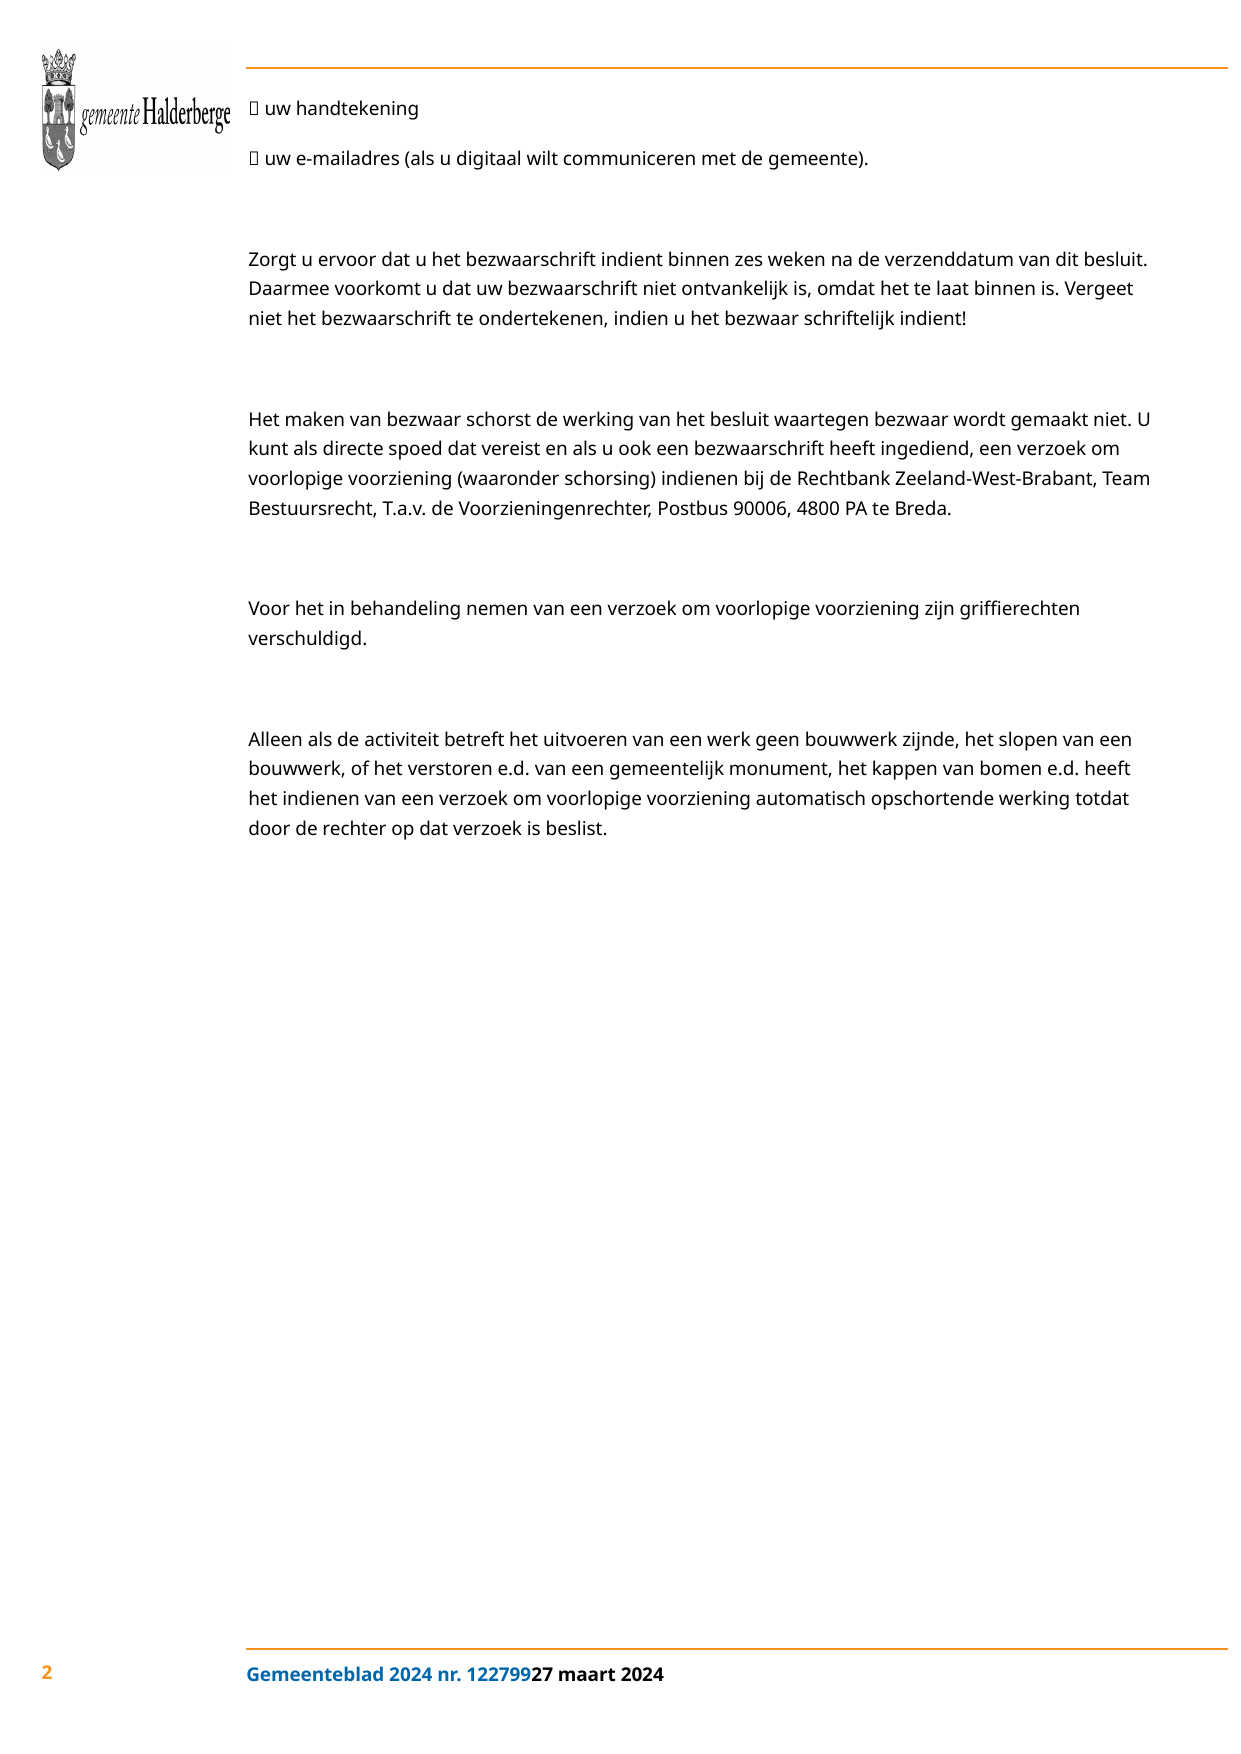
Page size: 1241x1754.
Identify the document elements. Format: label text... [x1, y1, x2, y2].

text Voor het in behandeling nemen van een verzoek om voorlopige voorziening zijn griffierechten verschuldigd. [248, 596, 1152, 651]
text Zorgt u ervoor dat u het bezwaarschrift indient binnen zes weken na de verzenddatum van dit besluit. Daarmee voorkomt u dat uw bezwaarschrift niet ontvankelijk is, omdat het te laat binnen is. Vergeet niet het bezwaarschrift te ondertekenen, indien u het bezwaar schriftelijk indient! [248, 246, 1152, 331]
picture [41, 47, 231, 172]
text  uw e-mailadres (als u digitaal wilt communiceren met de gemeente). [248, 145, 1152, 171]
text  uw handtekening [248, 95, 1152, 121]
text Alleen als de activiteit betreft het uitvoeren van een werk geen bouwwerk zijnde, het slopen van een bouwwerk, of het verstoren e.d. van een gemeentelijk monument, het kappen van bomen e.d. heeft het indienen van een verzoek om voorlopige voorziening automatisch opschortende werking totdat door de rechter op dat verzoek is beslist. [248, 726, 1152, 841]
text Het maken van bezwaar schorst de werking van het besluit waartegen bezwaar wordt gemaakt niet. U kunt als directe spoed dat vereist en als u ook een bezwaarschrift heeft ingediend, een verzoek om voorlopige voorziening (waaronder schorsing) indienen bij de Rechtbank Zeeland-West-Brabant, Team Bestuursrecht, T.a.v. de Voorzieningenrechter, Postbus 90006, 4800 PA te Breda. [248, 406, 1152, 521]
